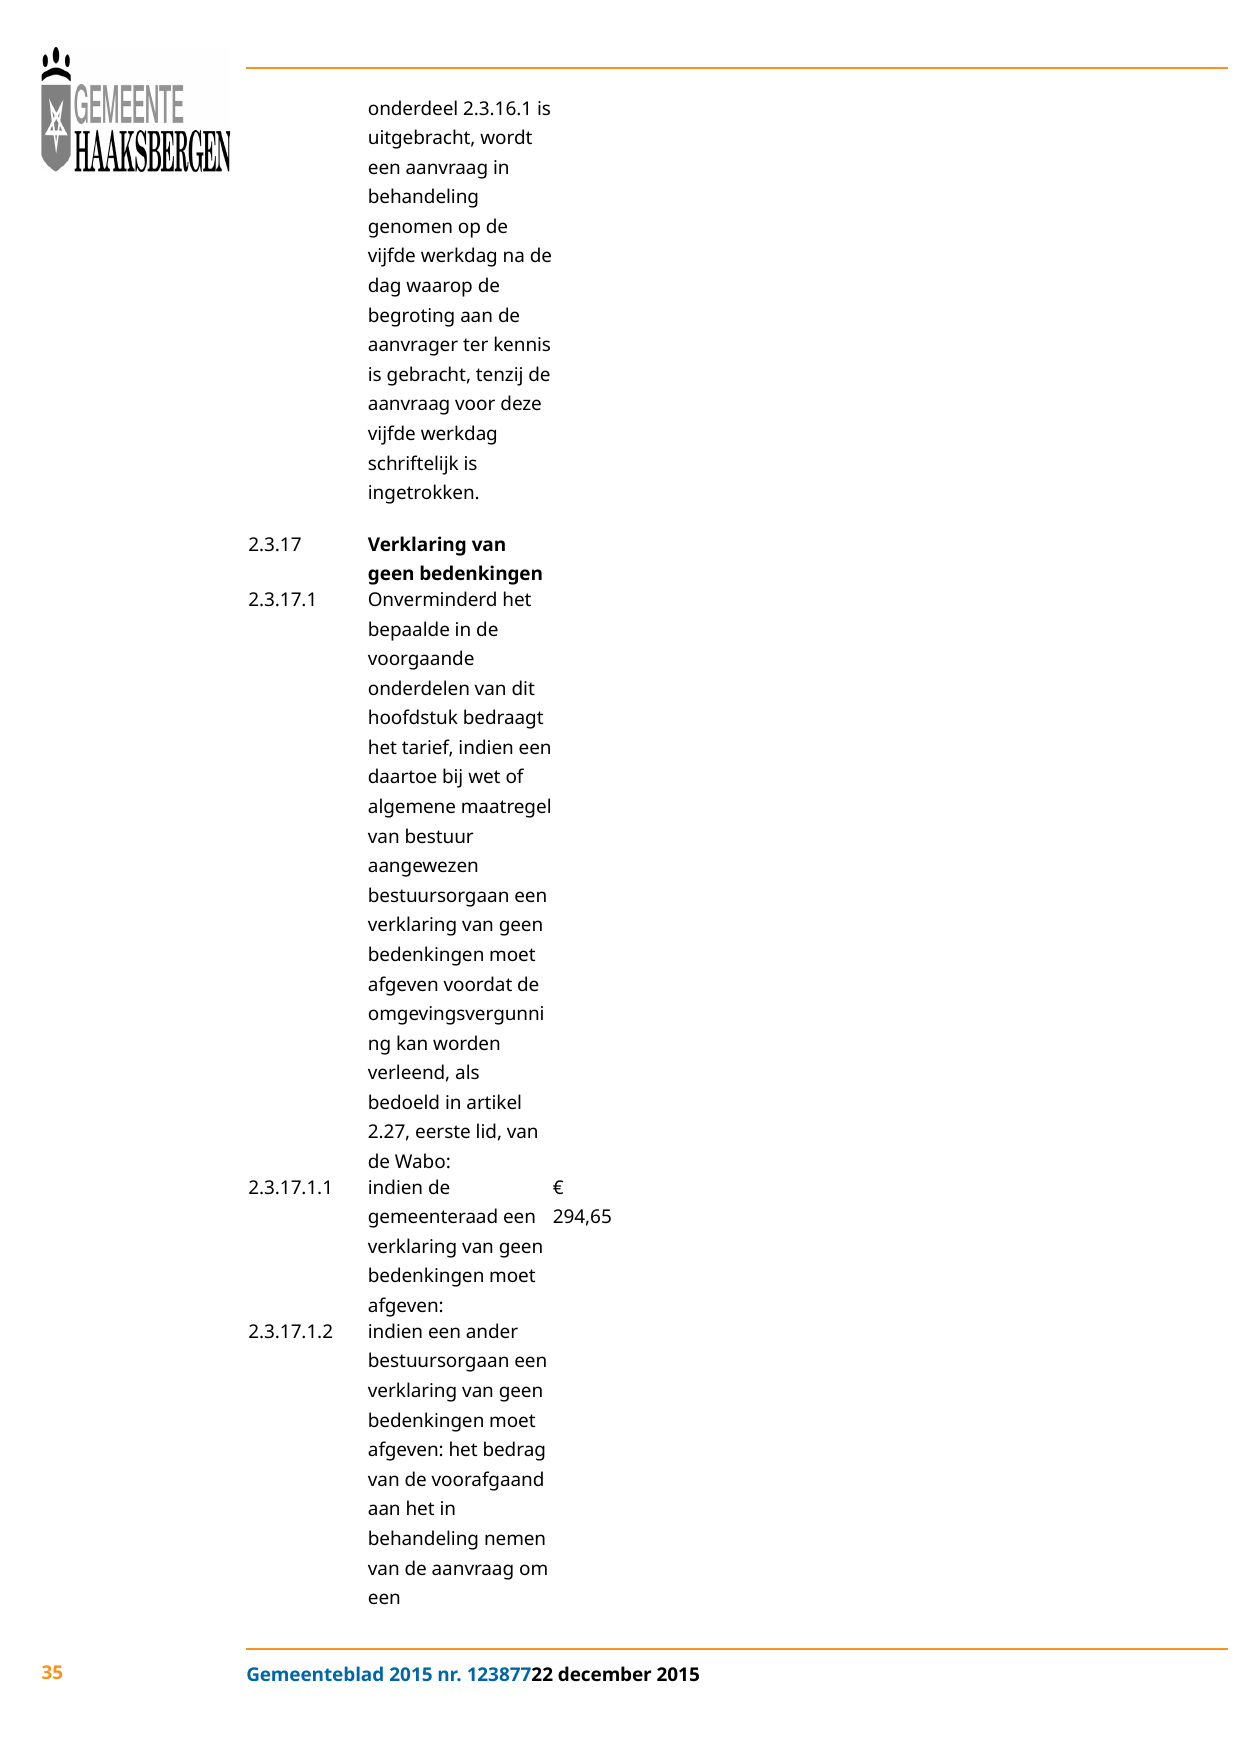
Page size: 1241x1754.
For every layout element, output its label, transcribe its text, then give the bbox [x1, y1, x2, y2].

table_cell 2.3.17.1 [248, 586, 368, 1174]
table_cell 2.3.17 [248, 531, 368, 586]
table_cell € 294,65 [553, 1174, 612, 1318]
table_cell indien een ander bestuursorgaan een verklaring van geen bedenkingen moet afgeven: het bedrag van de voorafgaand aan het in behandeling nemen van de aanvraag om een [368, 1318, 553, 1610]
table_cell [553, 95, 612, 505]
table_cell [553, 1318, 612, 1610]
table_cell [553, 531, 612, 586]
table_cell onderdeel 2.3.16.1 is uitgebracht, wordt een aanvraag in behandeling genomen op de vijfde werkdag na de dag waarop de begroting aan de aanvrager ter kennis is gebracht, tenzij de aanvraag voor deze vijfde werkdag schriftelijk is ingetrokken. [368, 95, 553, 505]
table_cell Onverminderd het bepaalde in de voorgaande onderdelen van dit hoofdstuk bedraagt het tarief, indien een daartoe bij wet of algemene maatregel van bestuur aangewezen bestuursorgaan een verklaring van geen bedenkingen moet afgeven voordat de omgevingsvergunning kan worden verleend, als bedoeld in artikel 2.27, eerste lid, van de Wabo: [368, 586, 553, 1174]
table_cell indien de gemeenteraad een verklaring van geen bedenkingen moet afgeven: [368, 1174, 553, 1318]
picture [41, 47, 231, 172]
table_cell [553, 586, 612, 1174]
table_cell [248, 95, 368, 505]
table_cell [248, 505, 368, 531]
table_cell Verklaring van geen bedenkingen [368, 531, 553, 586]
table_cell [368, 505, 553, 531]
table_cell 2.3.17.1.2 [248, 1318, 368, 1610]
table_cell 2.3.17.1.1 [248, 1174, 368, 1318]
table_cell [553, 505, 612, 531]
